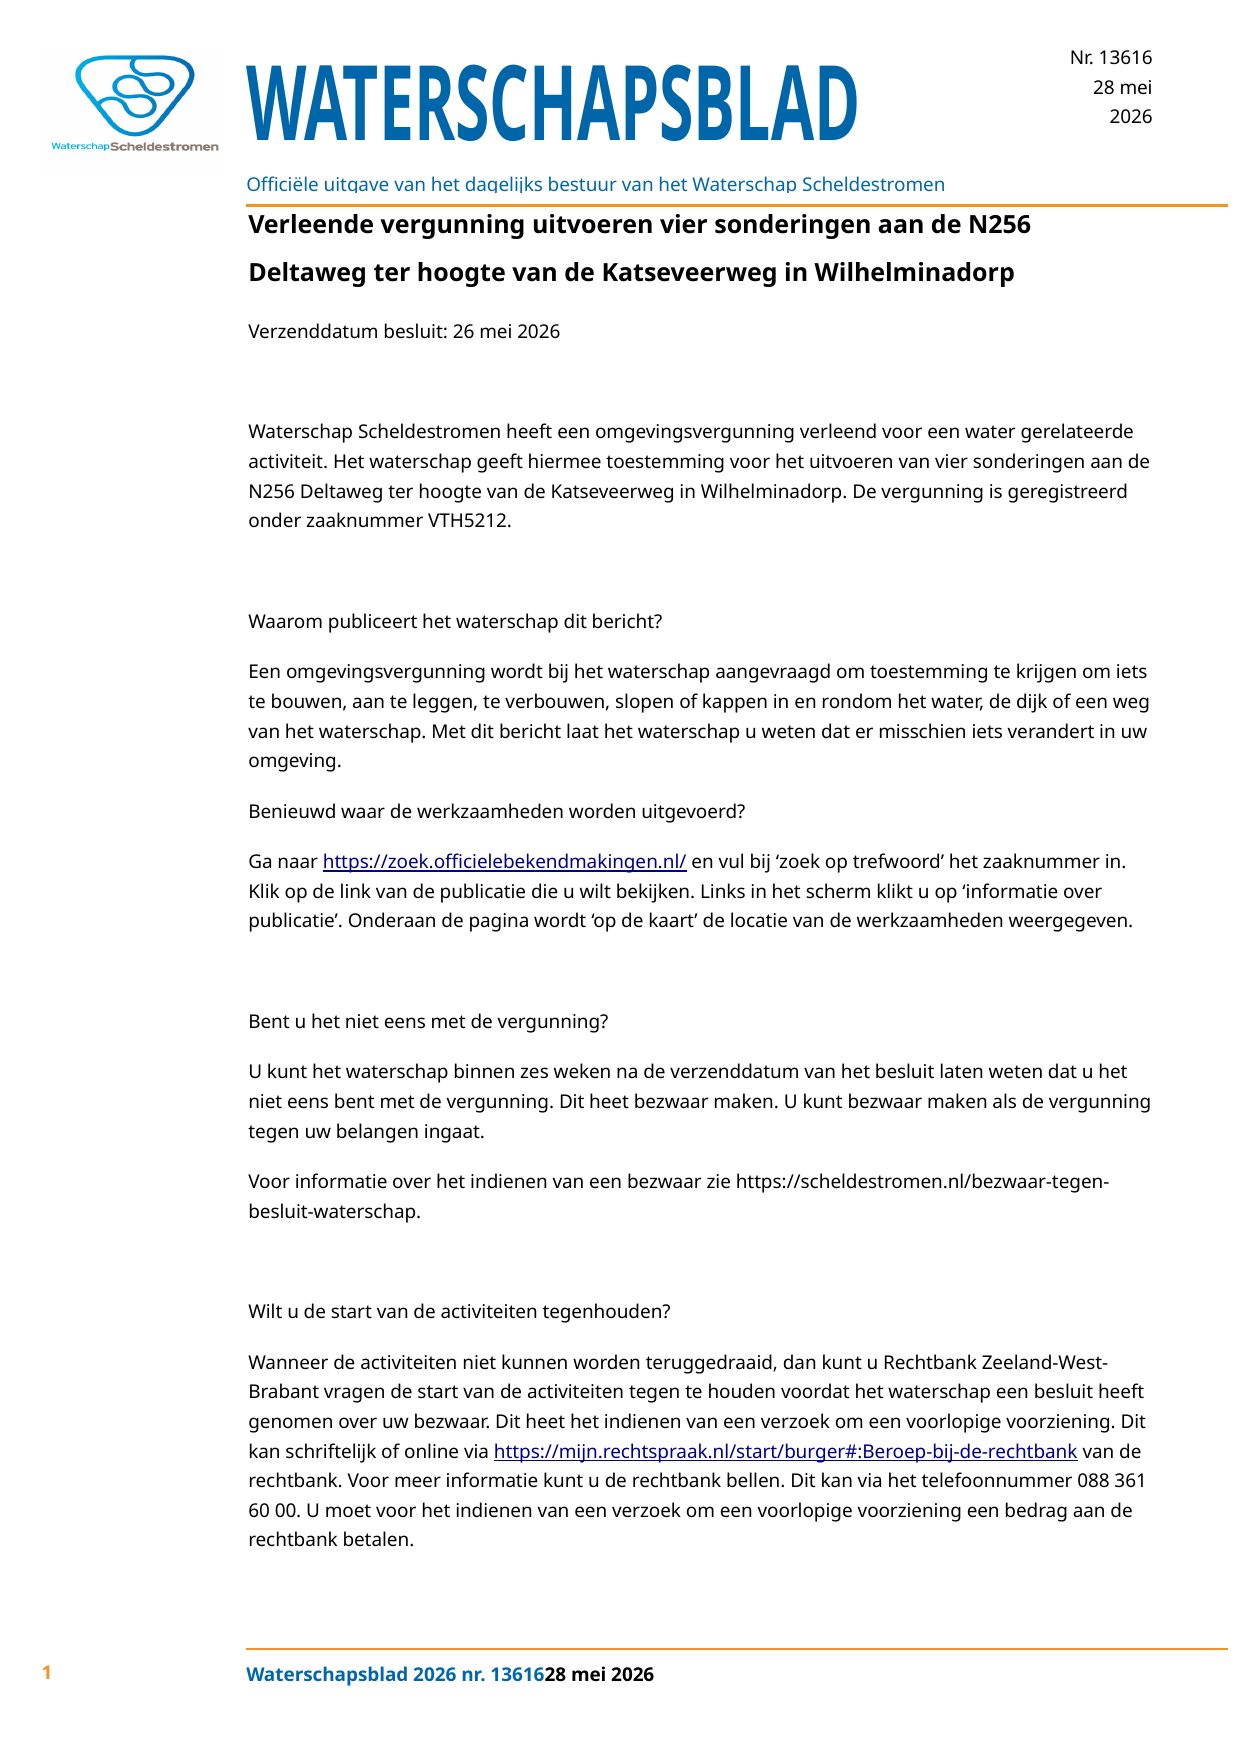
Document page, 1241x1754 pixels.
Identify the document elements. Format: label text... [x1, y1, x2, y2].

text Waarom publiceert het waterschap dit bericht? [248, 608, 1152, 634]
text Verleende vergunning uitvoeren vier sonderingen aan de N256 Deltaweg ter hoogte van de Katseveerweg in Wilhelminadorp [248, 207, 1152, 288]
text Wanneer de activiteiten niet kunnen worden teruggedraaid, dan kunt u Rechtbank Zeeland-West-Brabant vragen de start van de activiteiten tegen te houden voordat het waterschap een besluit heeft genomen over uw bezwaar. Dit heet het indienen van een verzoek om een voorlopige voorziening. Dit kan schriftelijk of online via https://mijn.rechtspraak.nl/start/burger#:Beroep-bij-de-rechtbank van de rechtbank. Voor meer informatie kunt u de rechtbank bellen. Dit kan via het telefoonnummer 088 361 60 00. U moet voor het indienen van een verzoek om een voorlopige voorziening een bedrag aan de rechtbank betalen. [248, 1349, 1152, 1552]
text U kunt het waterschap binnen zes weken na de verzenddatum van het besluit laten weten dat u het niet eens bent met de vergunning. Dit heet bezwaar maken. U kunt bezwaar maken als de vergunning tegen uw belangen ingaat. [248, 1059, 1152, 1144]
text Benieuwd waar de werkzaamheden worden uitgevoerd? [248, 798, 1152, 824]
text Wilt u de start van de activiteiten tegenhouden? [248, 1299, 1152, 1324]
text Voor informatie over het indienen van een bezwaar zie https://scheldestromen.nl/bezwaar-tegen-besluit-waterschap. [248, 1168, 1152, 1224]
text Ga naar https://zoek.officielebekendmakingen.nl/ en vul bij ‘zoek op trefwoord’ het zaaknummer in. Klik op de link van de publicatie die u wilt bekijken. Links in het scherm klikt u op ‘informatie over publicatie’. Onderaan de pagina wordt ‘op de kaart’ de locatie van de werkzaamheden weergegeven. [248, 848, 1152, 933]
picture [41, 47, 231, 172]
text Waterschap Scheldestromen heeft een omgevingsvergunning verleend voor een water gerelateerde activiteit. Het waterschap geeft hiermee toestemming voor het uitvoeren van vier sonderingen aan de N256 Deltaweg ter hoogte van de Katseveerweg in Wilhelminadorp. De vergunning is geregistreerd onder zaaknummer VTH5212. [248, 419, 1152, 533]
text Een omgevingsvergunning wordt bij het waterschap aangevraagd om toestemming te krijgen om iets te bouwen, aan te leggen, te verbouwen, slopen of kappen in en rondom het water, de dijk of een weg van het waterschap. Met dit bericht laat het waterschap u weten dat er misschien iets verandert in uw omgeving. [248, 659, 1152, 773]
text Verzenddatum besluit: 26 mei 2026 [248, 318, 1152, 344]
text Bent u het niet eens met de vergunning? [248, 1008, 1152, 1034]
